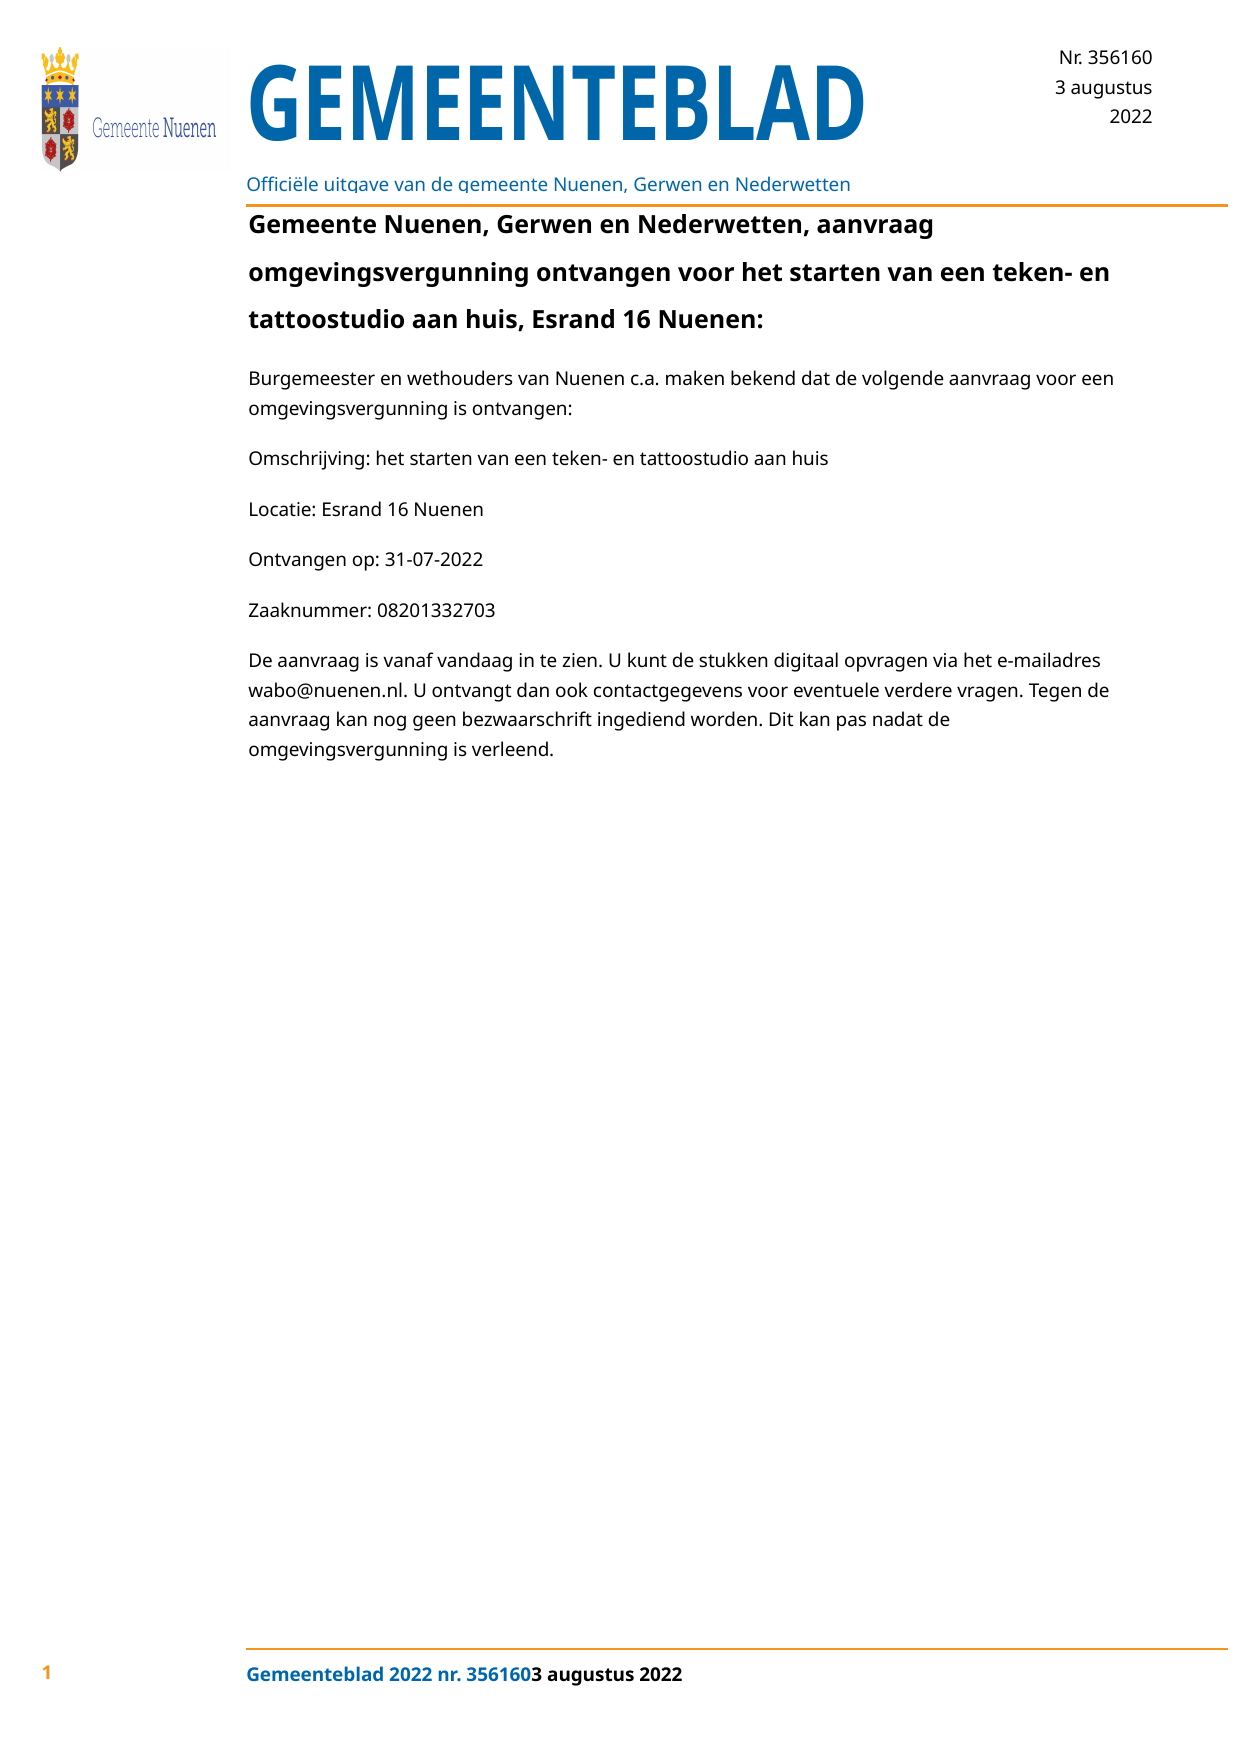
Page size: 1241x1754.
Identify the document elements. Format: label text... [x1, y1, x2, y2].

picture [41, 47, 231, 172]
text Omschrijving: het starten van een teken- en tattoostudio aan huis [248, 446, 1152, 471]
text Burgemeester en wethouders van Nuenen c.a. maken bekend dat de volgende aanvraag voor een omgevingsvergunning is ontvangen: [248, 366, 1152, 421]
text Locatie: Esrand 16 Nuenen [248, 496, 1152, 522]
text Zaaknummer: 08201332703 [248, 597, 1152, 622]
text De aanvraag is vanaf vandaag in te zien. U kunt de stukken digitaal opvragen via het e-mailadres wabo@nuenen.nl. U ontvangt dan ook contactgegevens voor eventuele verdere vragen. Tegen de aanvraag kan nog geen bezwaarschrift ingediend worden. Dit kan pas nadat de omgevingsvergunning is verleend. [248, 647, 1152, 762]
text Ontvangen op: 31-07-2022 [248, 546, 1152, 572]
text Gemeente Nuenen, Gerwen en Nederwetten, aanvraag omgevingsvergunning ontvangen voor het starten van een teken- en tattoostudio aan huis, Esrand 16 Nuenen: [248, 207, 1152, 336]
